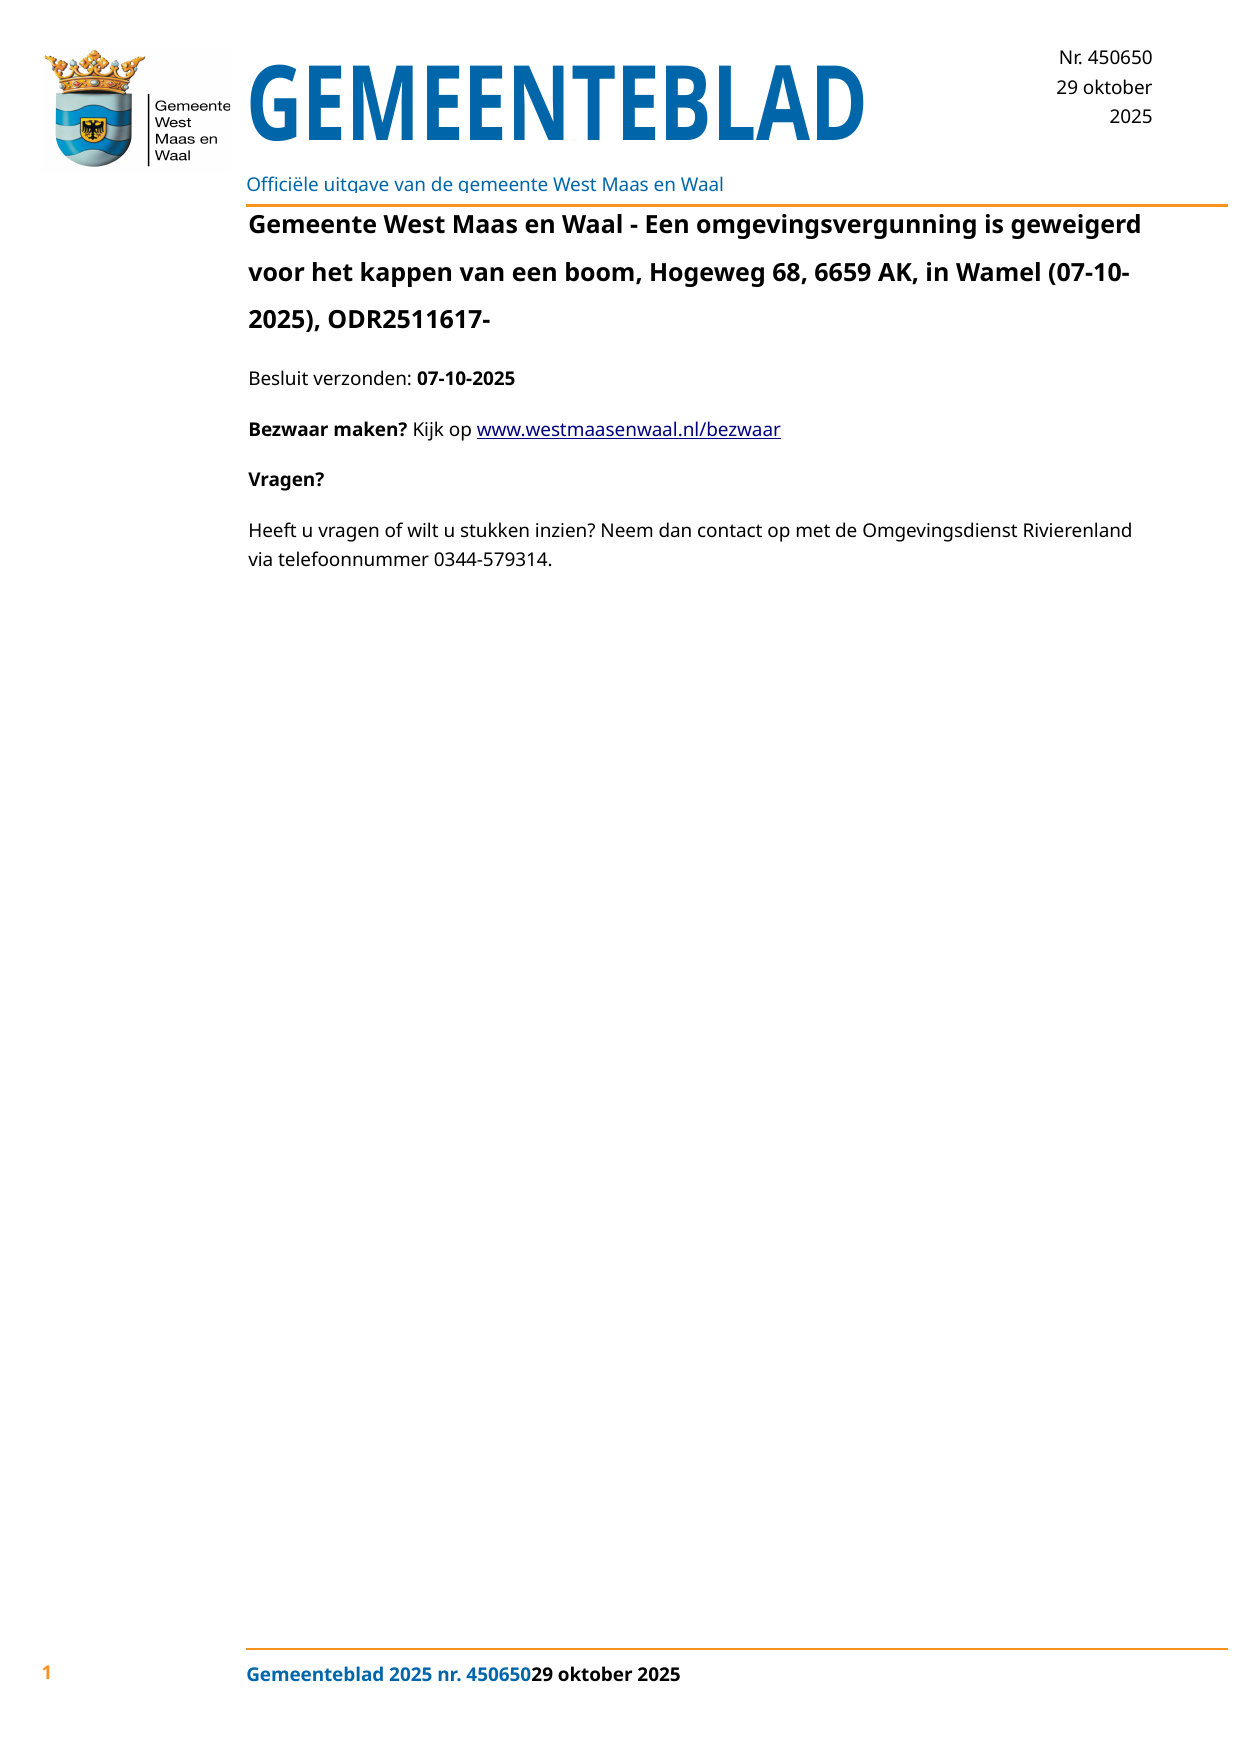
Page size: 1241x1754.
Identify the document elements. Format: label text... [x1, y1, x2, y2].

text Heeft u vragen of wilt u stukken inzien? Neem dan contact op met de Omgevingsdienst Rivierenland via telefoonnummer 0344-579314. [248, 517, 1152, 572]
text Vragen? [248, 466, 1152, 492]
picture [41, 47, 231, 172]
text Gemeente West Maas en Waal - Een omgevingsvergunning is geweigerd voor het kappen van een boom, Hogeweg 68, 6659 AK, in Wamel (07-10-2025), ODR2511617- [248, 207, 1152, 336]
text Bezwaar maken? Kijk op www.westmaasenwaal.nl/bezwaar [248, 416, 1152, 442]
text Besluit verzonden: 07-10-2025 [248, 366, 1152, 391]
